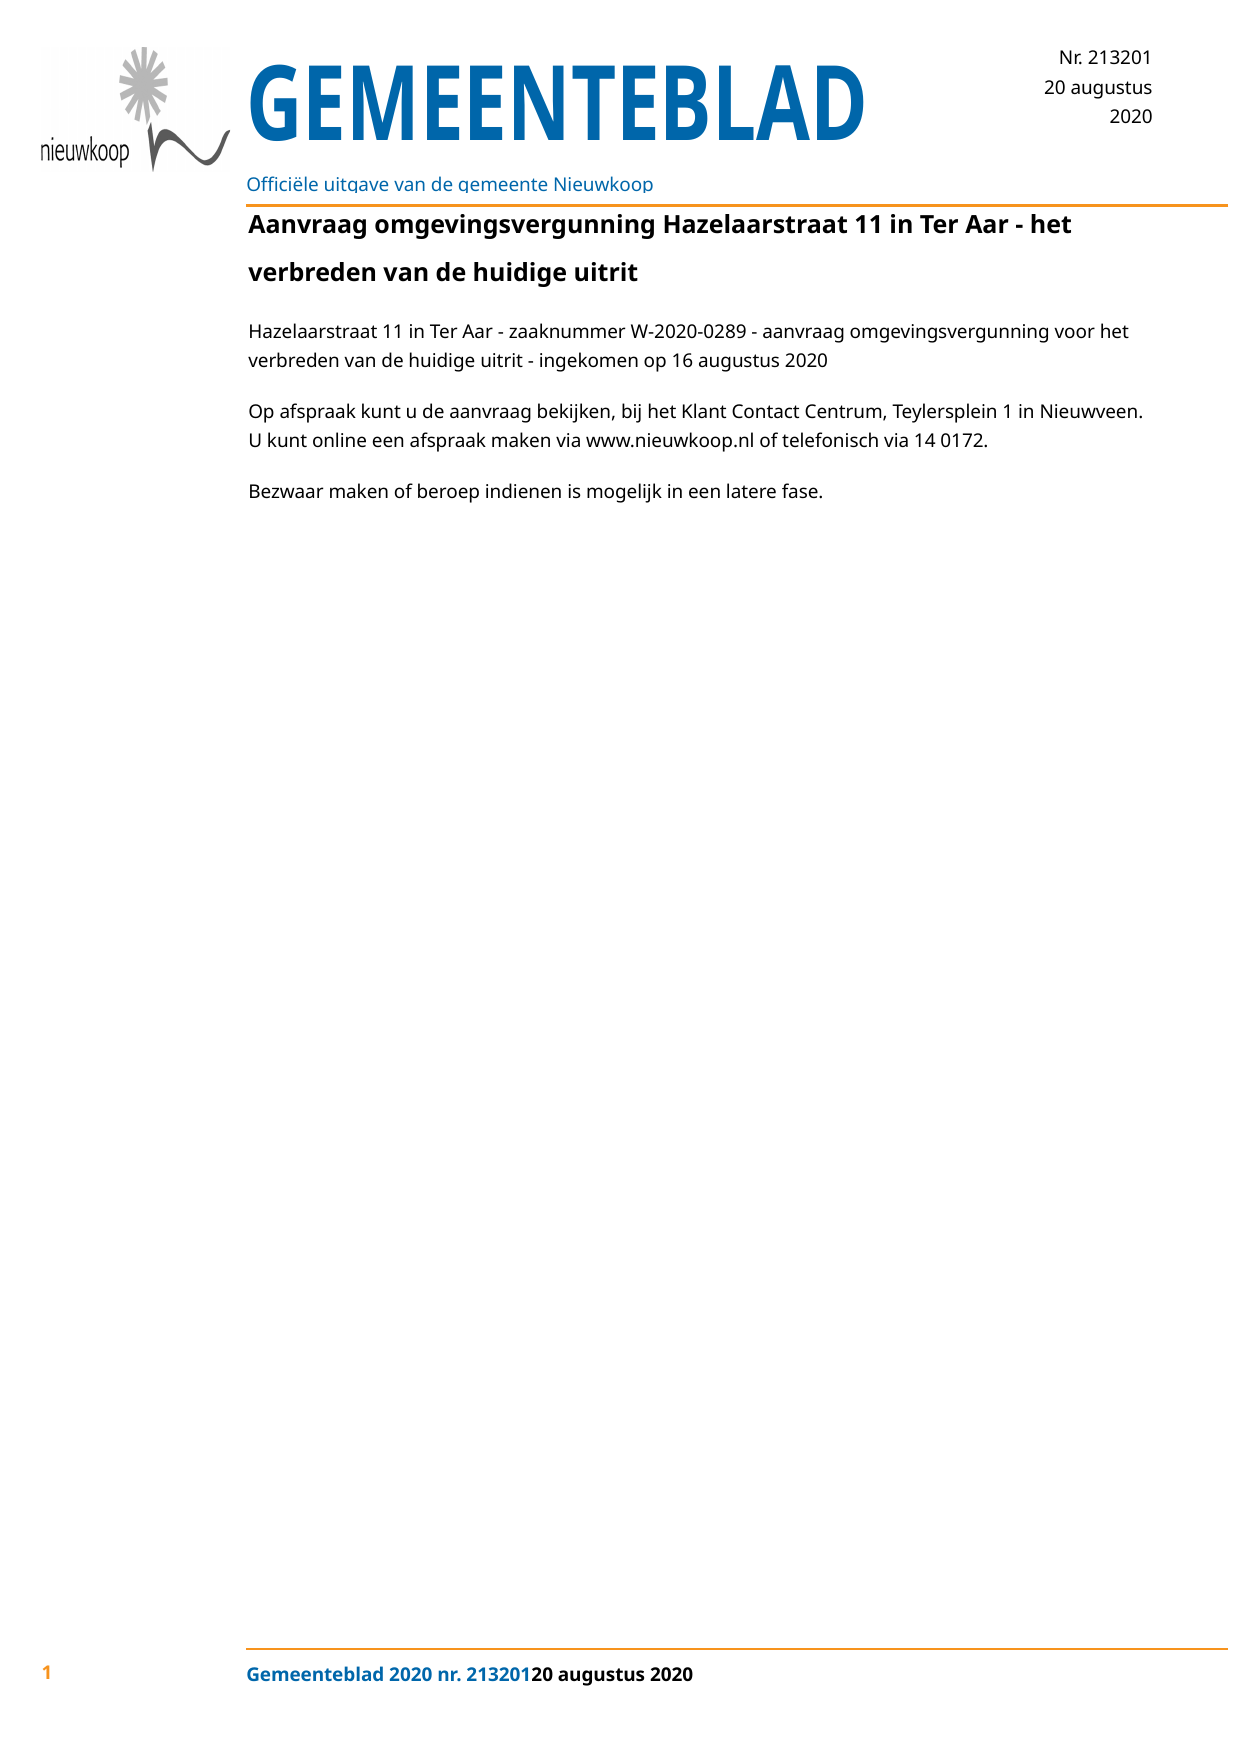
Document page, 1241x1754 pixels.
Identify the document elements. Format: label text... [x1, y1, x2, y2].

text Aanvraag omgevingsvergunning Hazelaarstraat 11 in Ter Aar - het verbreden van de huidige uitrit [248, 207, 1152, 288]
text Op afspraak kunt u de aanvraag bekijken, bij het Klant Contact Centrum, Teylersplein 1 in Nieuwveen. U kunt online een afspraak maken via www.nieuwkoop.nl of telefonisch via 14 0172. [248, 398, 1152, 453]
text Hazelaarstraat 11 in Ter Aar - zaaknummer W-2020-0289 - aanvraag omgevingsvergunning voor het verbreden van de huidige uitrit - ingekomen op 16 augustus 2020 [248, 318, 1152, 373]
text Bezwaar maken of beroep indienen is mogelijk in een latere fase. [248, 478, 1152, 504]
picture [41, 47, 231, 172]
